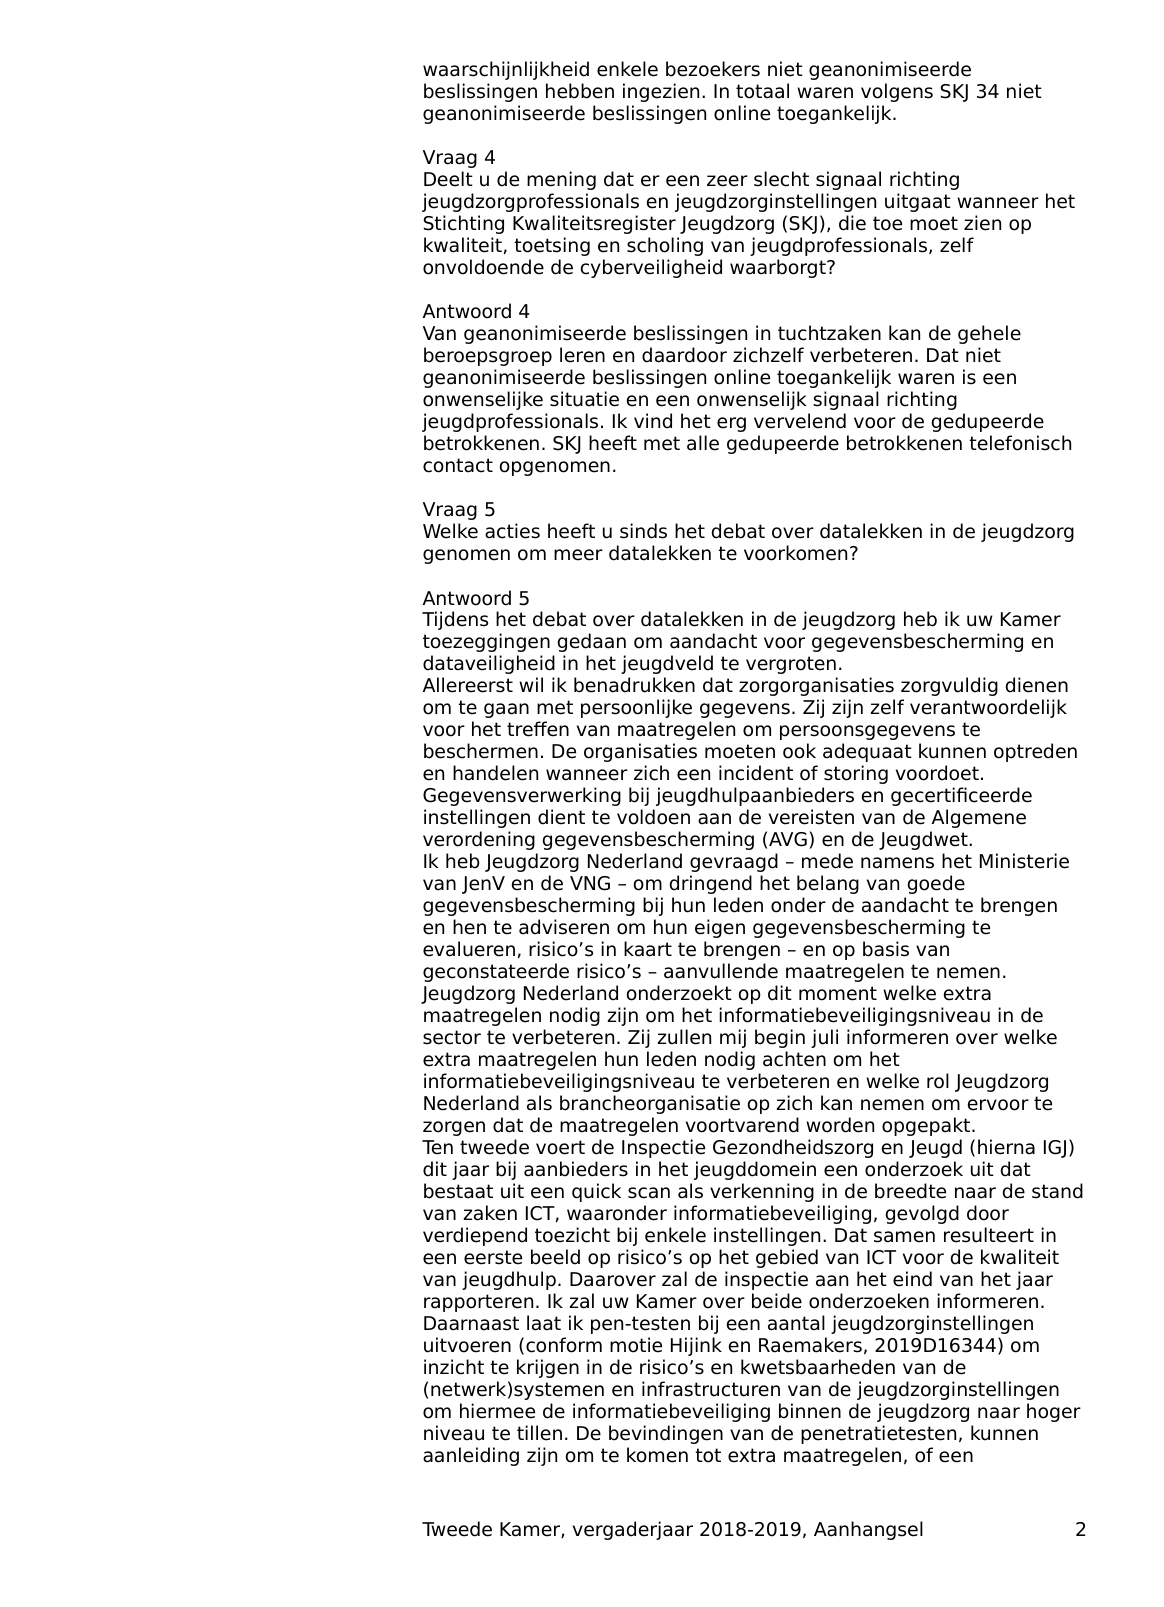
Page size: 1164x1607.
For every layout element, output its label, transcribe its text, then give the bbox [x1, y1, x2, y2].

text waarschijnlijkheid enkele bezoekers niet geanonimiseerde beslissingen hebben ingezien. In totaal waren volgens SKJ 34 niet geanonimiseerde beslissingen online toegankelijk. [422, 59, 1087, 125]
text Tijdens het debat over datalekken in de jeugdzorg heb ik uw Kamer toezeggingen gedaan om aandacht voor gegevensbescherming en dataveiligheid in het jeugdveld te vergroten. [422, 609, 1087, 675]
text Antwoord 5 [422, 587, 1087, 609]
text Vraag 5 [422, 499, 1087, 521]
text Antwoord 4 [422, 301, 1087, 323]
text Allereerst wil ik benadrukken dat zorgorganisaties zorgvuldig dienen om te gaan met persoonlijke gegevens. Zij zijn zelf verantwoordelijk voor het treffen van maatregelen om persoonsgegevens te beschermen. De organisaties moeten ook adequaat kunnen optreden en handelen wanneer zich een incident of storing voordoet. Gegevensverwerking bij jeugdhulpaanbieders en gecertificeerde instellingen dient te voldoen aan de vereisten van de Algemene verordening gegevensbescherming (AVG) en de Jeugdwet. [422, 675, 1087, 851]
text Daarnaast laat ik pen-testen bij een aantal jeugdzorginstellingen uitvoeren (conform motie Hijink en Raemakers, 2019D16344) om inzicht te krijgen in de risico’s en kwetsbaarheden van de (netwerk)systemen en infrastructuren van de jeugdzorginstellingen om hiermee de informatiebeveiliging binnen de jeugdzorg naar hoger niveau te tillen. De bevindingen van de penetratietesten, kunnen aanleiding zijn om te komen tot extra maatregelen, of een [422, 1313, 1087, 1467]
text Vraag 4 [422, 147, 1087, 169]
text Ik heb Jeugdzorg Nederland gevraagd – mede namens het Ministerie van JenV en de VNG – om dringend het belang van goede gegevensbescherming bij hun leden onder de aandacht te brengen en hen te adviseren om hun eigen gegevensbescherming te evalueren, risico’s in kaart te brengen – en op basis van geconstateerde risico’s – aanvullende maatregelen te nemen. [422, 851, 1087, 983]
text Van geanonimiseerde beslissingen in tuchtzaken kan de gehele beroepsgroep leren en daardoor zichzelf verbeteren. Dat niet geanonimiseerde beslissingen online toegankelijk waren is een onwenselijke situatie en een onwenselijk signaal richting jeugdprofessionals. Ik vind het erg vervelend voor de gedupeerde betrokkenen. SKJ heeft met alle gedupeerde betrokkenen telefonisch contact opgenomen. [422, 323, 1087, 477]
text Deelt u de mening dat er een zeer slecht signaal richting jeugdzorgprofessionals en jeugdzorginstellingen uitgaat wanneer het Stichting Kwaliteitsregister Jeugdzorg (SKJ), die toe moet zien op kwaliteit, toetsing en scholing van jeugdprofessionals, zelf onvoldoende de cyberveiligheid waarborgt? [422, 169, 1087, 279]
text Welke acties heeft u sinds het debat over datalekken in de jeugdzorg genomen om meer datalekken te voorkomen? [422, 521, 1087, 565]
text Ten tweede voert de Inspectie Gezondheidszorg en Jeugd (hierna IGJ) dit jaar bij aanbieders in het jeugddomein een onderzoek uit dat bestaat uit een quick scan als verkenning in de breedte naar de stand van zaken ICT, waaronder informatiebeveiliging, gevolgd door verdiepend toezicht bij enkele instellingen. Dat samen resulteert in een eerste beeld op risico’s op het gebied van ICT voor de kwaliteit van jeugdhulp. Daarover zal de inspectie aan het eind van het jaar rapporteren. Ik zal uw Kamer over beide onderzoeken informeren. [422, 1137, 1087, 1313]
text Jeugdzorg Nederland onderzoekt op dit moment welke extra maatregelen nodig zijn om het informatiebeveiligingsniveau in de sector te verbeteren. Zij zullen mij begin juli informeren over welke extra maatregelen hun leden nodig achten om het informatiebeveiligingsniveau te verbeteren en welke rol Jeugdzorg Nederland als brancheorganisatie op zich kan nemen om ervoor te zorgen dat de maatregelen voortvarend worden opgepakt. [422, 983, 1087, 1137]
